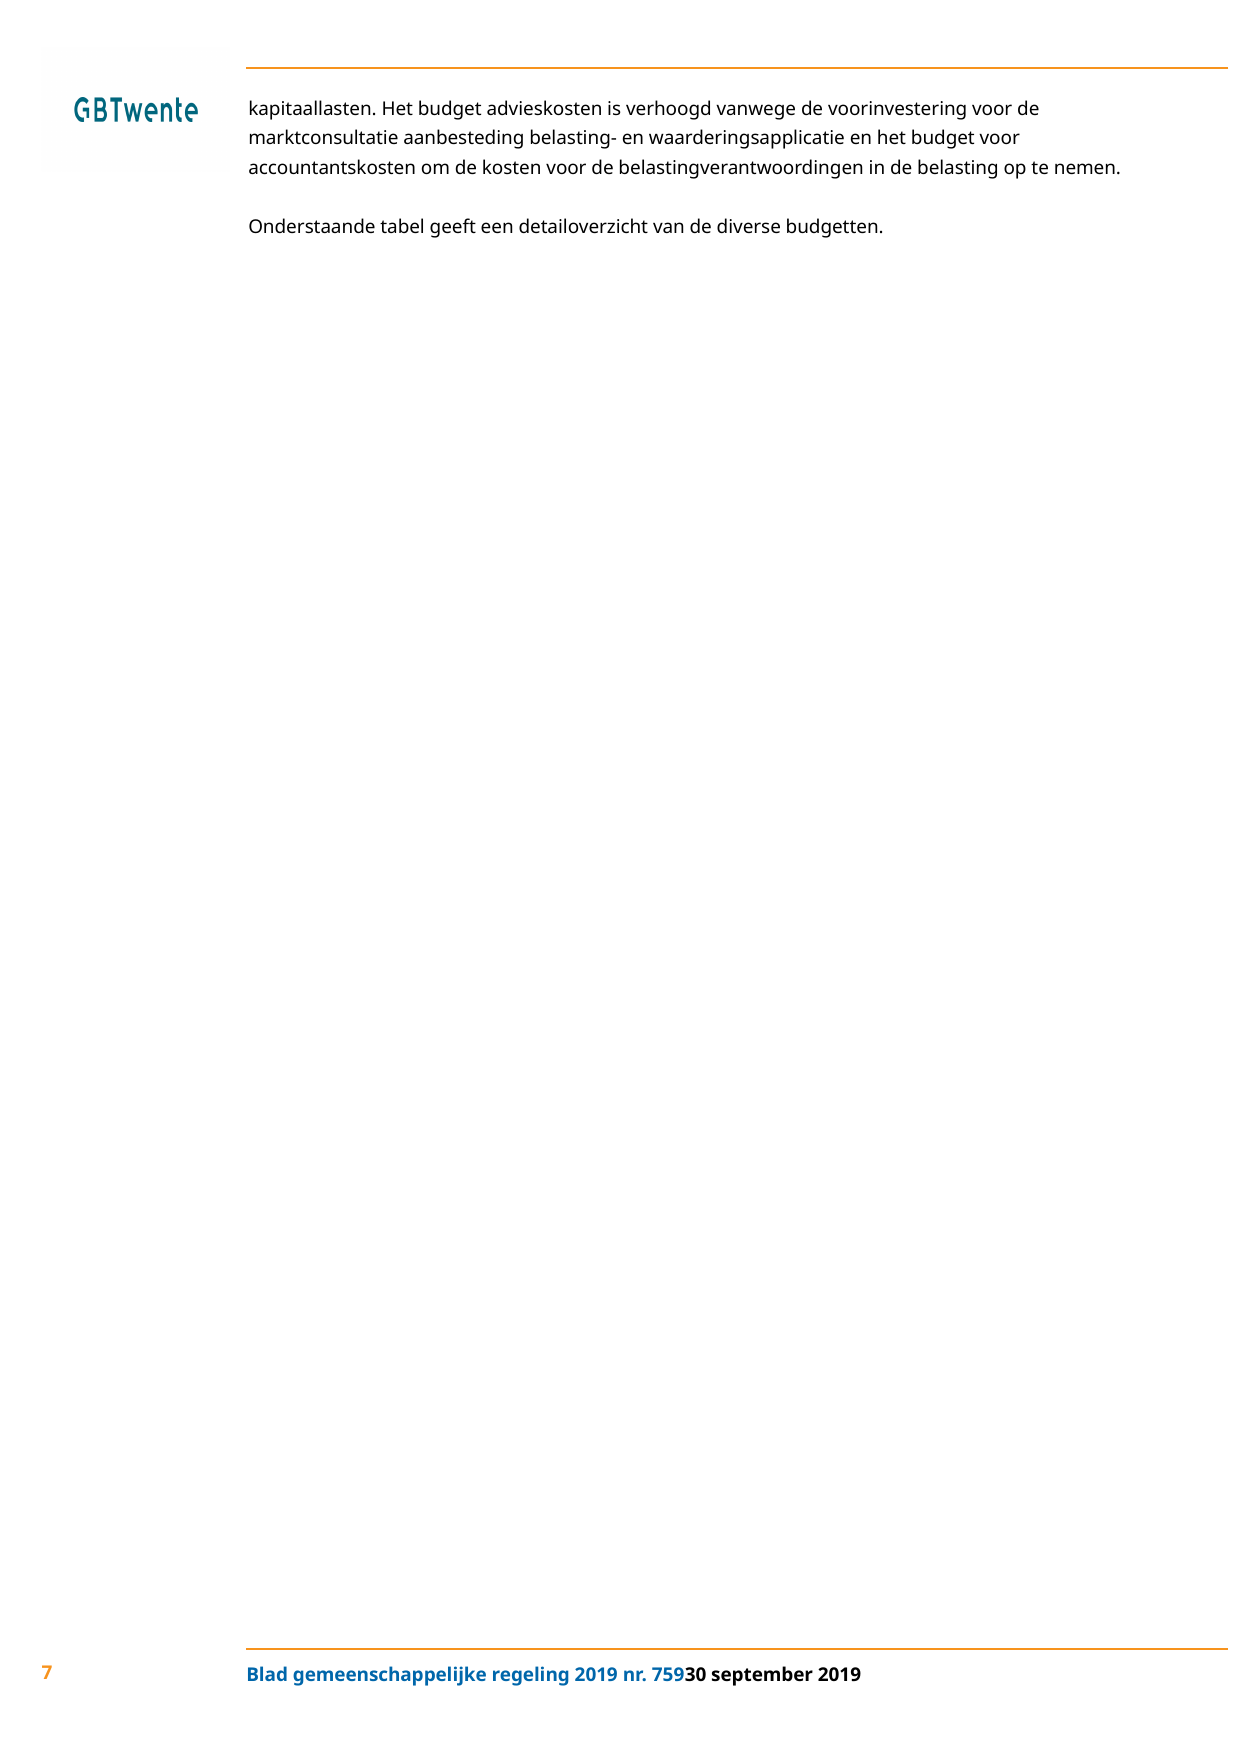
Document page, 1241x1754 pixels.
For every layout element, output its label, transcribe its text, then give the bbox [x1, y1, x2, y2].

picture [41, 47, 231, 172]
text Onderstaande tabel geeft een detailoverzicht van de diverse budgetten. [248, 213, 1152, 239]
text kapitaallasten. Het budget advieskosten is verhoogd vanwege de voorinvestering voor de marktconsultatie aanbesteding belasting- en waarderingsapplicatie en het budget voor accountantskosten om de kosten voor de belastingverantwoordingen in de belasting op te nemen. [248, 95, 1152, 180]
